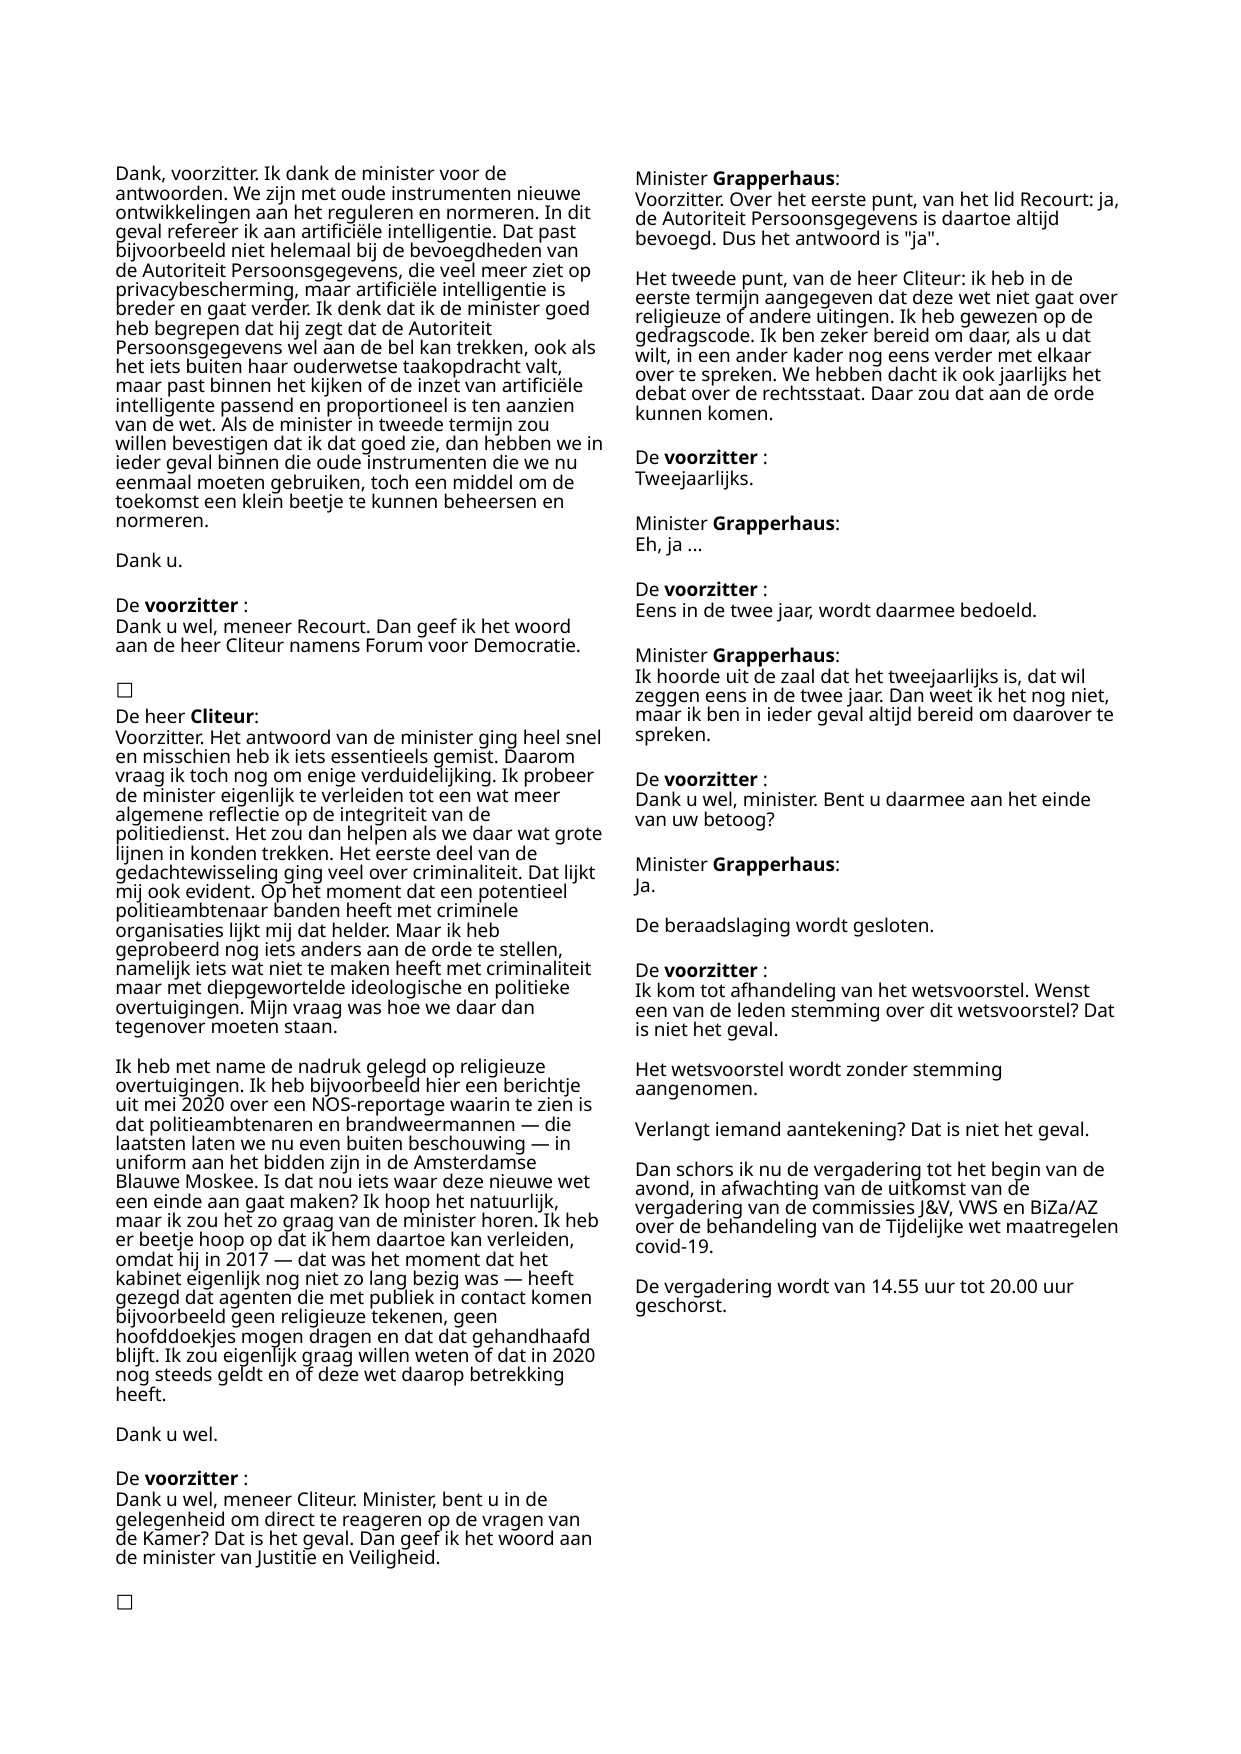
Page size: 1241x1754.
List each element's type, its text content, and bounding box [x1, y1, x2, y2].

text ⬜ [115, 677, 605, 703]
text De voorzitter : [635, 444, 1125, 470]
text Het tweede punt, van de heer Cliteur: ik heb in de eerste termijn aangegeven dat deze wet niet gaat over religieuze of andere uitingen. Ik heb gewezen op de gedragscode. Ik ben zeker bereid om daar, als u dat wilt, in een ander kader nog eens verder met elkaar over te spreken. We hebben dacht ik ook jaarlijks het debat over de rechtsstaat. Daar zou dat aan de orde kunnen komen. [635, 269, 1125, 424]
text Eens in de twee jaar, wordt daarmee bedoeld. [635, 602, 1125, 621]
text Dank u. [115, 552, 605, 571]
text De heer Cliteur: [115, 703, 605, 729]
text De vergadering wordt van 14.55 uur tot 20.00 uur geschorst. [635, 1278, 1125, 1316]
text De voorzitter : [635, 766, 1125, 791]
text Dank u wel, meneer Recourt. Dan geef ik het woord aan de heer Cliteur namens Forum voor Democratie. [115, 618, 605, 657]
text Ik kom tot afhandeling van het wetsvoorstel. Wenst een van de leden stemming over dit wetsvoorstel? Dat is niet het geval. [635, 982, 1125, 1040]
text Eh, ja ... [635, 536, 1125, 555]
text Dank, voorzitter. Ik dank de minister voor de antwoorden. We zijn met oude instrumenten nieuwe ontwikkelingen aan het reguleren en normeren. In dit geval refereer ik aan artificiële intelligentie. Dat past bijvoorbeeld niet helemaal bij de bevoegdheden van de Autoriteit Persoonsgegevens, die veel meer ziet op privacybescherming, maar artificiële intelligentie is breder en gaat verder. Ik denk dat ik de minister goed heb begrepen dat hij zegt dat de Autoriteit Persoonsgegevens wel aan de bel kan trekken, ook als het iets buiten haar ouderwetse taakopdracht valt, maar past binnen het kijken of de inzet van artificiële intelligente passend en proportioneel is ten aanzien van de wet. Als de minister in tweede termijn zou willen bevestigen dat ik dat goed zie, dan hebben we in ieder geval binnen die oude instrumenten die we nu eenmaal moeten gebruiken, toch een middel om de toekomst een klein beetje te kunnen beheersen en normeren. [115, 165, 605, 531]
text Voorzitter. Het antwoord van de minister ging heel snel en misschien heb ik iets essentieels gemist. Daarom vraag ik toch nog om enige verduidelijking. Ik probeer de minister eigenlijk te verleiden tot een wat meer algemene reflectie op de integriteit van de politiedienst. Het zou dan helpen als we daar wat grote lijnen in konden trekken. Het eerste deel van de gedachtewisseling ging veel over criminaliteit. Dat lijkt mij ook evident. Op het moment dat een potentieel politieambtenaar banden heeft met criminele organisaties lijkt mij dat helder. Maar ik heb geprobeerd nog iets anders aan de orde te stellen, namelijk iets wat niet te maken heeft met criminaliteit maar met diepgewortelde ideologische en politieke overtuigingen. Mijn vraag was hoe we daar dan tegenover moeten staan. [115, 729, 605, 1037]
text Minister Grapperhaus: [635, 165, 1125, 191]
text Tweejaarlijks. [635, 470, 1125, 489]
text De voorzitter : [635, 576, 1125, 602]
text Dank u wel. [115, 1426, 605, 1445]
text Dank u wel, minister. Bent u daarmee aan het einde van uw betoog? [635, 791, 1125, 830]
text ⬜ [115, 1589, 605, 1615]
text Het wetsvoorstel wordt zonder stemming aangenomen. [635, 1061, 1125, 1100]
text Minister Grapperhaus: [635, 642, 1125, 668]
text De voorzitter : [635, 957, 1125, 982]
text Dank u wel, meneer Cliteur. Minister, bent u in de gelegenheid om direct te reageren op de vragen van de Kamer? Dat is het geval. Dan geef ik het woord aan de minister van Justitie en Veiligheid. [115, 1491, 605, 1568]
text Ja. [635, 877, 1125, 896]
text Dan schors ik nu de vergadering tot het begin van de avond, in afwachting van de uitkomst van de vergadering van de commissies J&V, VWS en BiZa/AZ over de behandeling van de Tijdelijke wet maatregelen covid-19. [635, 1161, 1125, 1257]
text Minister Grapperhaus: [635, 510, 1125, 536]
text Minister Grapperhaus: [635, 851, 1125, 877]
text Ik heb met name de nadruk gelegd op religieuze overtuigingen. Ik heb bijvoorbeeld hier een berichtje uit mei 2020 over een NOS-reportage waarin te zien is dat politieambtenaren en brandweermannen — die laatsten laten we nu even buiten beschouwing — in uniform aan het bidden zijn in de Amsterdamse Blauwe Moskee. Is dat nou iets waar deze nieuwe wet een einde aan gaat maken? Ik hoop het natuurlijk, maar ik zou het zo graag van de minister horen. Ik heb er beetje hoop op dat ik hem daartoe kan verleiden, omdat hij in 2017 — dat was het moment dat het kabinet eigenlijk nog niet zo lang bezig was — heeft gezegd dat agenten die met publiek in contact komen bijvoorbeeld geen religieuze tekenen, geen hoofddoekjes mogen dragen en dat dat gehandhaafd blijft. Ik zou eigenlijk graag willen weten of dat in 2020 nog steeds geldt en of deze wet daarop betrekking heeft. [115, 1058, 605, 1405]
text Ik hoorde uit de zaal dat het tweejaarlijks is, dat wil zeggen eens in de twee jaar. Dan weet ik het nog niet, maar ik ben in ieder geval altijd bereid om daarover te spreken. [635, 668, 1125, 745]
text De voorzitter : [115, 592, 605, 618]
text Voorzitter. Over het eerste punt, van het lid Recourt: ja, de Autoriteit Persoonsgegevens is daartoe altijd bevoegd. Dus het antwoord is "ja". [635, 191, 1125, 249]
text De beraadslaging wordt gesloten. [635, 917, 1125, 936]
text Verlangt iemand aantekening? Dat is niet het geval. [635, 1121, 1125, 1140]
text De voorzitter : [115, 1466, 605, 1491]
